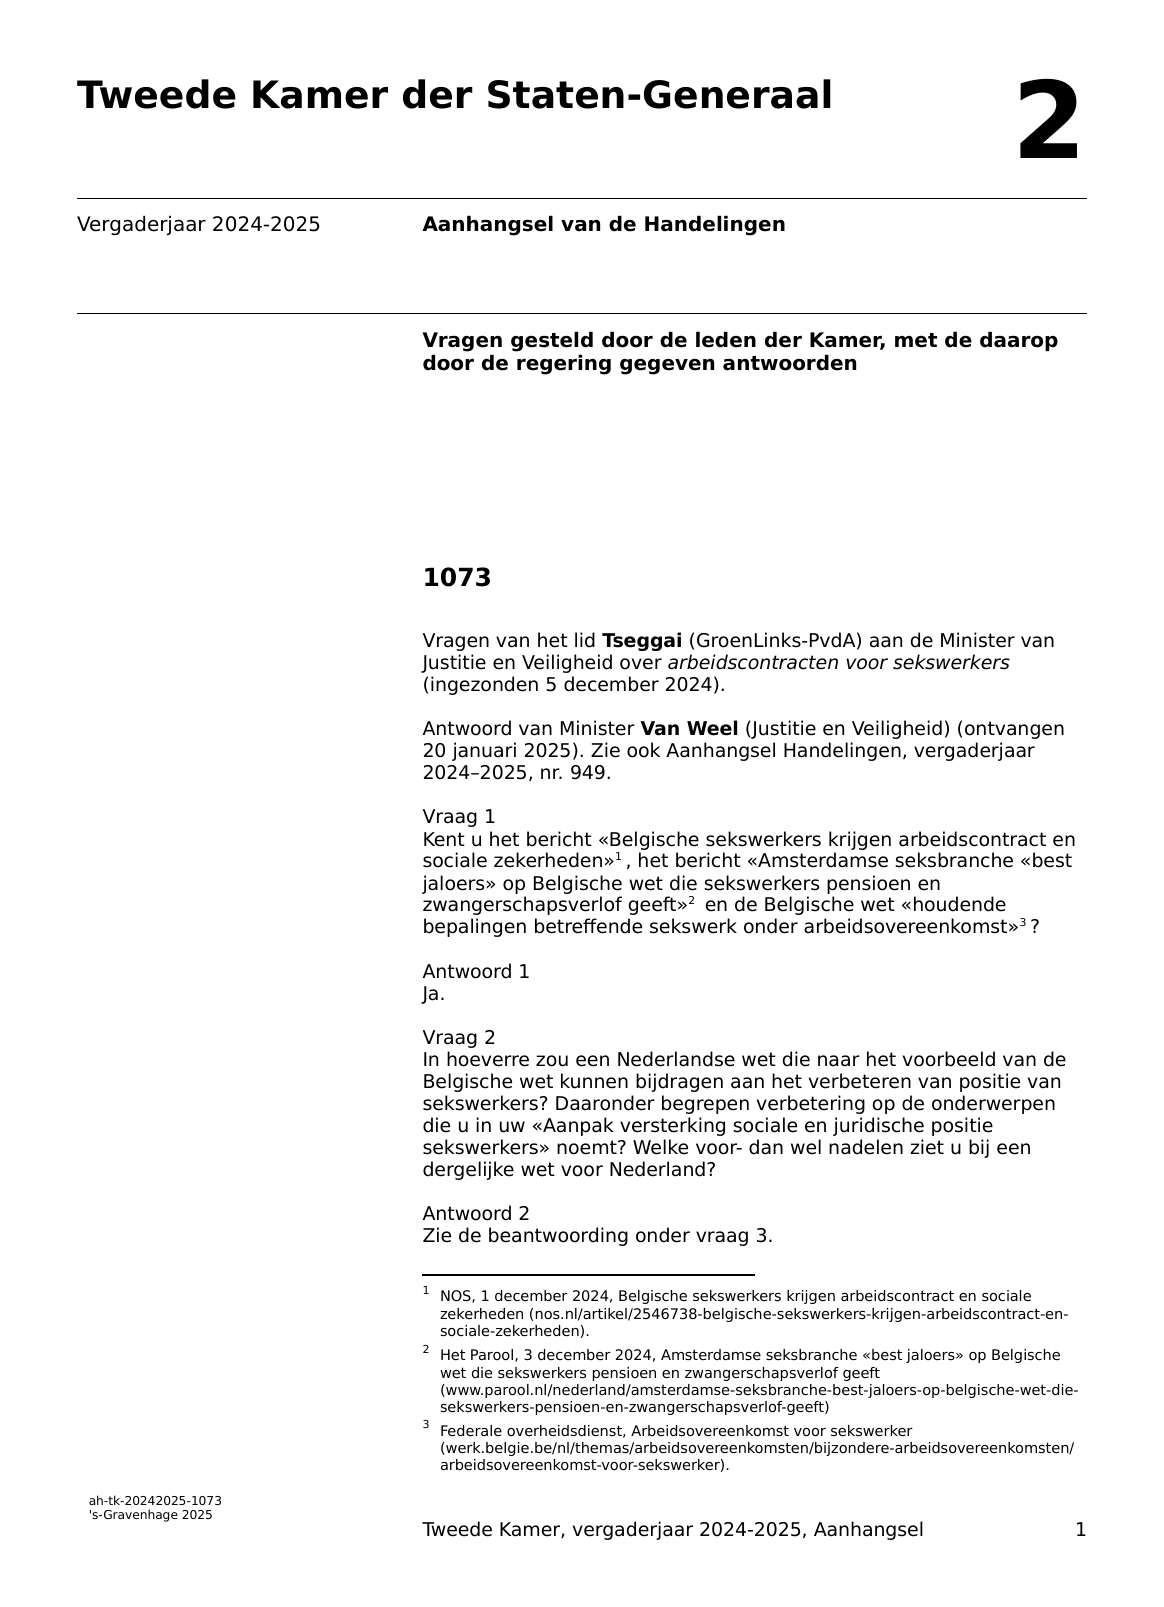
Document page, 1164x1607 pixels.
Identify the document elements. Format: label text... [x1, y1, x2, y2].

text Vraag 2 [422, 1027, 1087, 1049]
text Het Parool, 3 december 2024, Amsterdamse seksbranche «best jaloers» op Belgische wet die sekswerkers pensioen en zwangerschapsverlof geeft (www.parool.nl/nederland/amsterdamse-seksbranche-best-jaloers-op-belgische-wet-die-sekswerkers-pensioen-en-zwangerschapsverlof-geeft) [422, 1343, 1087, 1416]
table_cell Vragen gesteld door de leden der Kamer, met de daarop door de regering gegeven antwoorden [422, 314, 1087, 375]
text Vraag 1 [422, 806, 1087, 828]
table_cell Vergaderjaar 2024-2025 [77, 199, 422, 313]
text Antwoord 1 [422, 961, 1087, 982]
table_header Tweede Kamer der Staten-Generaal [77, 59, 886, 198]
text Ja. [422, 982, 1087, 1004]
text NOS, 1 december 2024, Belgische sekswerkers krijgen arbeidscontract en sociale zekerheden (nos.nl/artikel/2546738-belgische-sekswerkers-krijgen-arbeidscontract-en-sociale-zekerheden). [422, 1284, 1087, 1340]
text 1073 [422, 563, 1087, 592]
text In hoeverre zou een Nederlandse wet die naar het voorbeeld van de Belgische wet kunnen bijdragen aan het verbeteren van positie van sekswerkers? Daaronder begrepen verbetering op de onderwerpen die u in uw «Aanpak versterking sociale en juridische positie sekswerkers» noemt? Welke voor- dan wel nadelen ziet u bij een dergelijke wet voor Nederland? [422, 1049, 1087, 1181]
text Antwoord van Minister Van Weel (Justitie en Veiligheid) (ontvangen 20 januari 2025). Zie ook Aanhangsel Handelingen, vergaderjaar 2024–2025, nr. 949. [422, 718, 1087, 784]
table_header 2 [886, 59, 1087, 198]
text Federale overheidsdienst, Arbeidsovereenkomst voor sekswerker (werk.belgie.be/nl/themas/arbeidsovereenkomsten/bijzondere-arbeidsovereenkomsten/arbeidsovereenkomst-voor-sekswerker). [422, 1418, 1087, 1474]
text Vragen van het lid Tseggai (GroenLinks-PvdA) aan de Minister van Justitie en Veiligheid over arbeidscontracten voor sekswerkers (ingezonden 5 december 2024). [422, 630, 1087, 696]
text Antwoord 2 [422, 1203, 1087, 1225]
table_cell [77, 314, 422, 375]
text Kent u het bericht «Belgische sekswerkers krijgen arbeidscontract en sociale zekerheden», het bericht «Amsterdamse seksbranche «best jaloers» op Belgische wet die sekswerkers pensioen en zwangerschapsverlof geeft» en de Belgische wet «houdende bepalingen betreffende sekswerk onder arbeidsovereenkomst»? [422, 828, 1087, 938]
text 's-Gravenhage 2025 [88, 1508, 323, 1522]
text ah-tk-20242025-1073 [88, 1494, 323, 1508]
text Zie de beantwoording onder vraag 3. [422, 1225, 1087, 1247]
table_cell Aanhangsel van de Handelingen [422, 199, 1087, 313]
